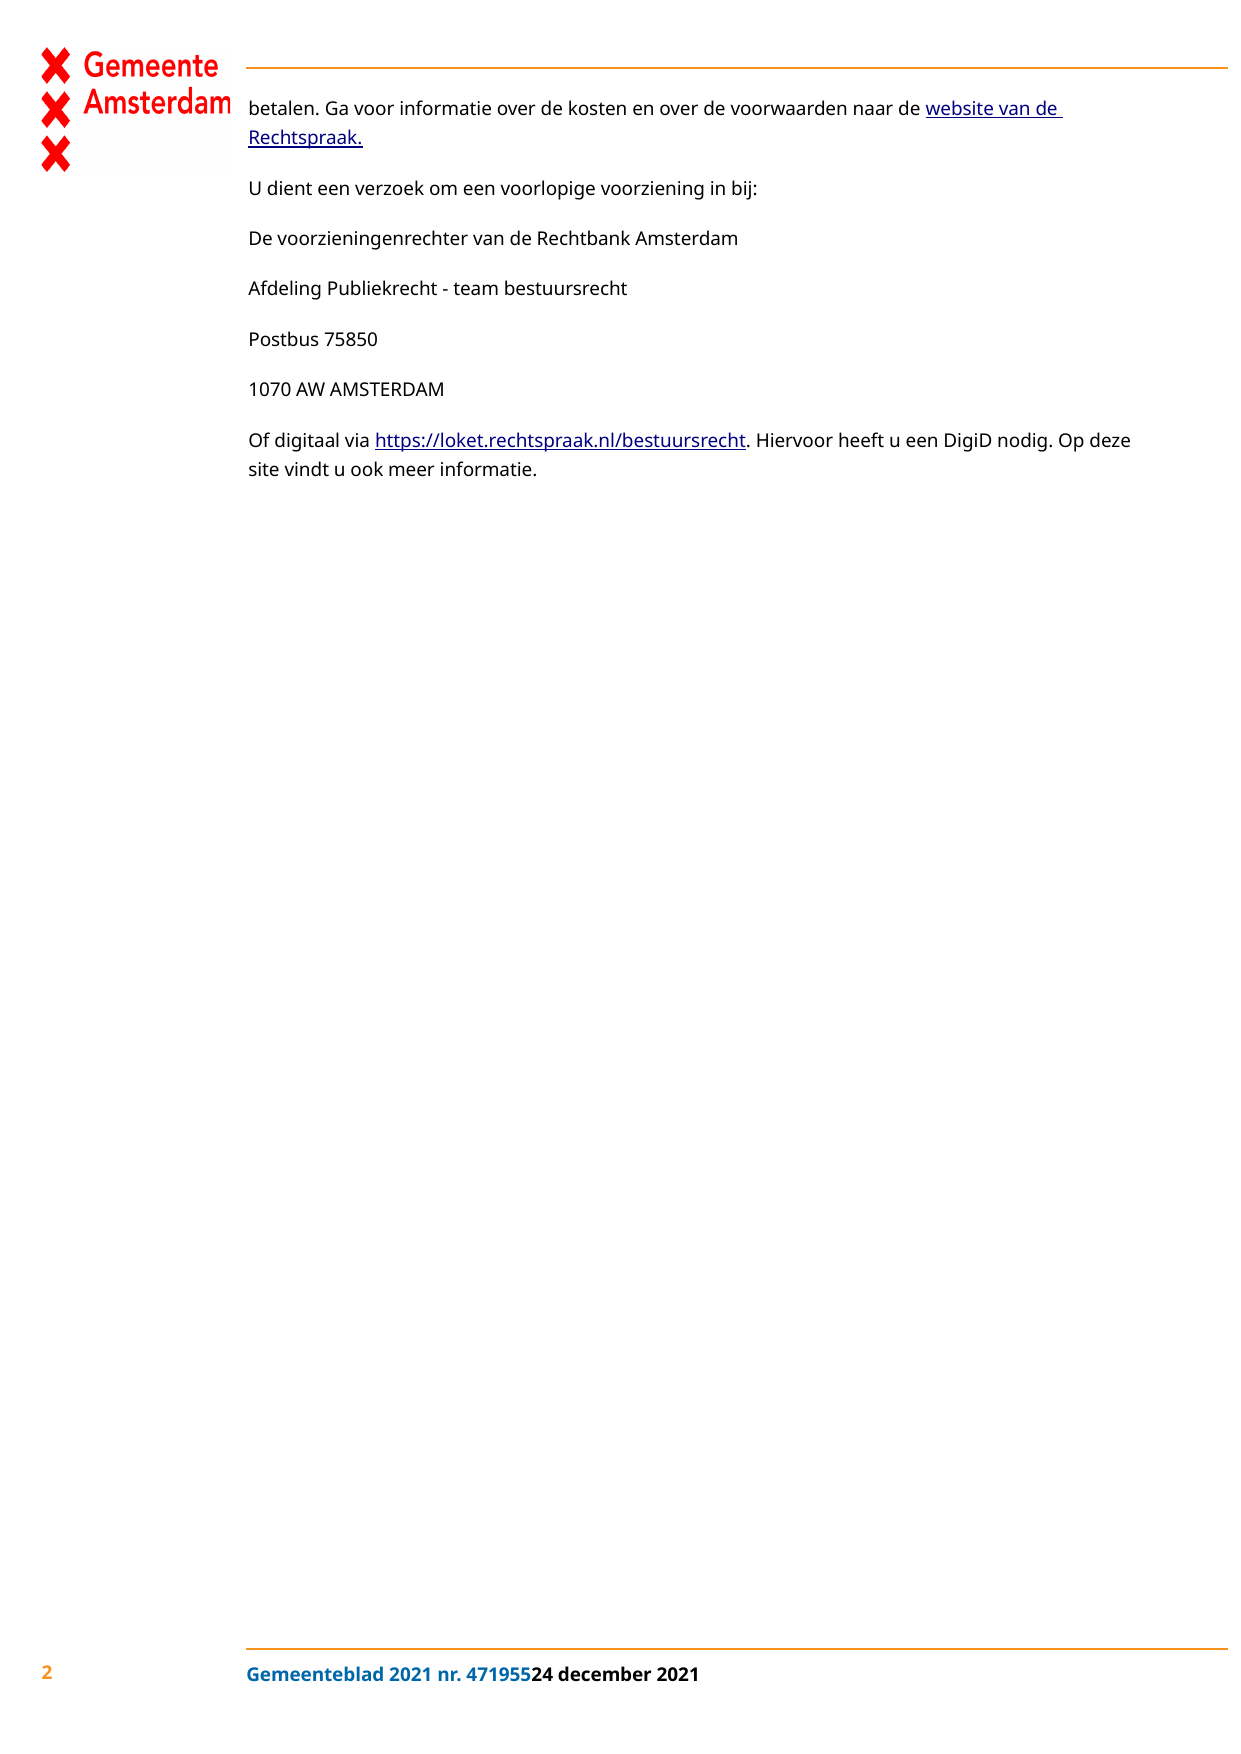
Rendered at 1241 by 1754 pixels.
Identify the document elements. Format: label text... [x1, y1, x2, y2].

text De voorzieningenrechter van de Rechtbank Amsterdam [248, 225, 1152, 251]
text Of digitaal via https://loket.rechtspraak.nl/bestuursrecht. Hiervoor heeft u een DigiD nodig. Op deze site vindt u ook meer informatie. [248, 427, 1152, 482]
text betalen. Ga voor informatie over de kosten en over de voorwaarden naar de website van de Rechtspraak. [248, 95, 1152, 150]
picture [41, 47, 231, 172]
text Postbus 75850 [248, 326, 1152, 352]
text 1070 AW AMSTERDAM [248, 376, 1152, 402]
text Afdeling Publiekrecht - team bestuursrecht [248, 276, 1152, 301]
text U dient een verzoek om een voorlopige voorziening in bij: [248, 175, 1152, 201]
